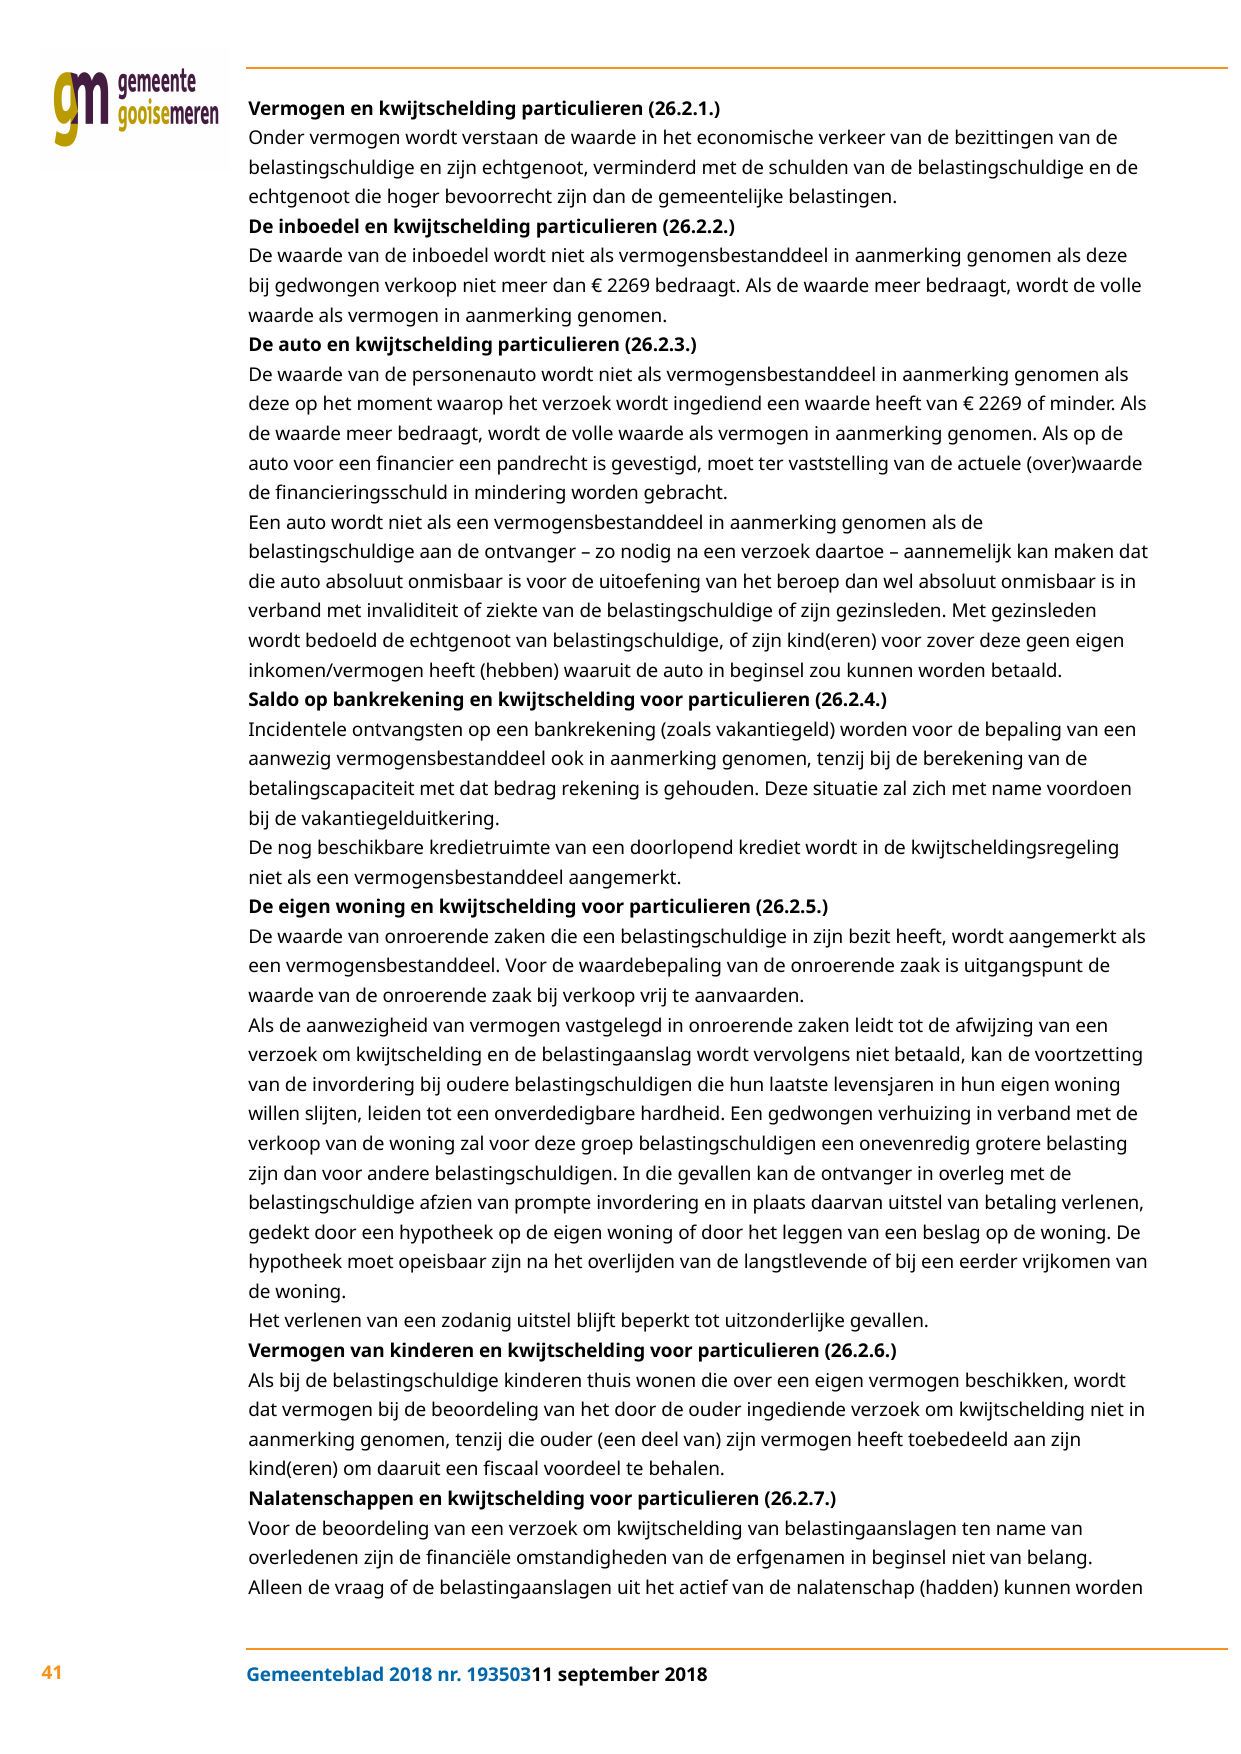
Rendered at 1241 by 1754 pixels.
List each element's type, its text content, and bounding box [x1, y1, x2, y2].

text De auto en kwijtschelding particulieren (26.2.3.) [248, 331, 1152, 357]
text De nog beschikbare kredietruimte van een doorlopend krediet wordt in de kwijtscheldingsregeling niet als een vermogensbestanddeel aangemerkt. [248, 834, 1152, 890]
text De waarde van onroerende zaken die een belastingschuldige in zijn bezit heeft, wordt aangemerkt als een vermogensbestanddeel. Voor de waardebepaling van de onroerende zaak is uitgangspunt de waarde van de onroerende zaak bij verkoop vrij te aanvaarden. [248, 923, 1152, 1008]
text De waarde van de inboedel wordt niet als vermogensbestanddeel in aanmerking genomen als deze bij gedwongen verkoop niet meer dan € 2269 bedraagt. Als de waarde meer bedraagt, wordt de volle waarde als vermogen in aanmerking genomen. [248, 243, 1152, 328]
text Saldo op bankrekening en kwijtschelding voor particulieren (26.2.4.) [248, 686, 1152, 712]
text Als de aanwezigheid van vermogen vastgelegd in onroerende zaken leidt tot de afwijzing van een verzoek om kwijtschelding en de belastingaanslag wordt vervolgens niet betaald, kan de voortzetting van de invordering bij oudere belastingschuldigen die hun laatste levensjaren in hun eigen woning willen slijten, leiden tot een onverdedigbare hardheid. Een gedwongen verhuizing in verband met de verkoop van de woning zal voor deze groep belastingschuldigen een onevenredig grotere belasting zijn dan voor andere belastingschuldigen. In die gevallen kan de ontvanger in overleg met de belastingschuldige afzien van prompte invordering en in plaats daarvan uitstel van betaling verlenen, gedekt door een hypotheek op de eigen woning of door het leggen van een beslag op de woning. De hypotheek moet opeisbaar zijn na het overlijden van de langstlevende of bij een eerder vrijkomen van de woning. [248, 1012, 1152, 1304]
text Nalatenschappen en kwijtschelding voor particulieren (26.2.7.) [248, 1485, 1152, 1511]
text Een auto wordt niet als een vermogensbestanddeel in aanmerking genomen als de belastingschuldige aan de ontvanger – zo nodig na een verzoek daartoe – aannemelijk kan maken dat die auto absoluut onmisbaar is voor de uitoefening van het beroep dan wel absoluut onmisbaar is in verband met invaliditeit of ziekte van de belastingschuldige of zijn gezinsleden. Met gezinsleden wordt bedoeld de echtgenoot van belastingschuldige, of zijn kind(eren) voor zover deze geen eigen inkomen/vermogen heeft (hebben) waaruit de auto in beginsel zou kunnen worden betaald. [248, 509, 1152, 683]
text Onder vermogen wordt verstaan de waarde in het economische verkeer van de bezittingen van de belastingschuldige en zijn echtgenoot, verminderd met de schulden van de belastingschuldige en de echtgenoot die hoger bevoorrecht zijn dan de gemeentelijke belastingen. [248, 124, 1152, 209]
text De eigen woning en kwijtschelding voor particulieren (26.2.5.) [248, 893, 1152, 919]
text De inboedel en kwijtschelding particulieren (26.2.2.) [248, 213, 1152, 239]
text Als bij de belastingschuldige kinderen thuis wonen die over een eigen vermogen beschikken, wordt dat vermogen bij de beoordeling van het door de ouder ingediende verzoek om kwijtschelding niet in aanmerking genomen, tenzij die ouder (een deel van) zijn vermogen heeft toebedeeld aan zijn kind(eren) om daaruit een fiscaal voordeel te behalen. [248, 1367, 1152, 1481]
text Incidentele ontvangsten op een bankrekening (zoals vakantiegeld) worden voor de bepaling van een aanwezig vermogensbestanddeel ook in aanmerking genomen, tenzij bij de berekening van de betalingscapaciteit met dat bedrag rekening is gehouden. Deze situatie zal zich met name voordoen bij de vakantiegelduitkering. [248, 716, 1152, 831]
picture [41, 47, 231, 172]
text Het verlenen van een zodanig uitstel blijft beperkt tot uitzonderlijke gevallen. [248, 1308, 1152, 1333]
text Vermogen en kwijtschelding particulieren (26.2.1.) [248, 95, 1152, 121]
text De waarde van de personenauto wordt niet als vermogensbestanddeel in aanmerking genomen als deze op het moment waarop het verzoek wordt ingediend een waarde heeft van € 2269 of minder. Als de waarde meer bedraagt, wordt de volle waarde als vermogen in aanmerking genomen. Als op de auto voor een financier een pandrecht is gevestigd, moet ter vaststelling van de actuele (over)waarde de financieringsschuld in mindering worden gebracht. [248, 361, 1152, 505]
text Voor de beoordeling van een verzoek om kwijtschelding van belastingaanslagen ten name van overledenen zijn de financiële omstandigheden van de erfgenamen in beginsel niet van belang. Alleen de vraag of de belastingaanslagen uit het actief van de nalatenschap (hadden) kunnen worden [248, 1515, 1152, 1600]
text Vermogen van kinderen en kwijtschelding voor particulieren (26.2.6.) [248, 1337, 1152, 1363]
